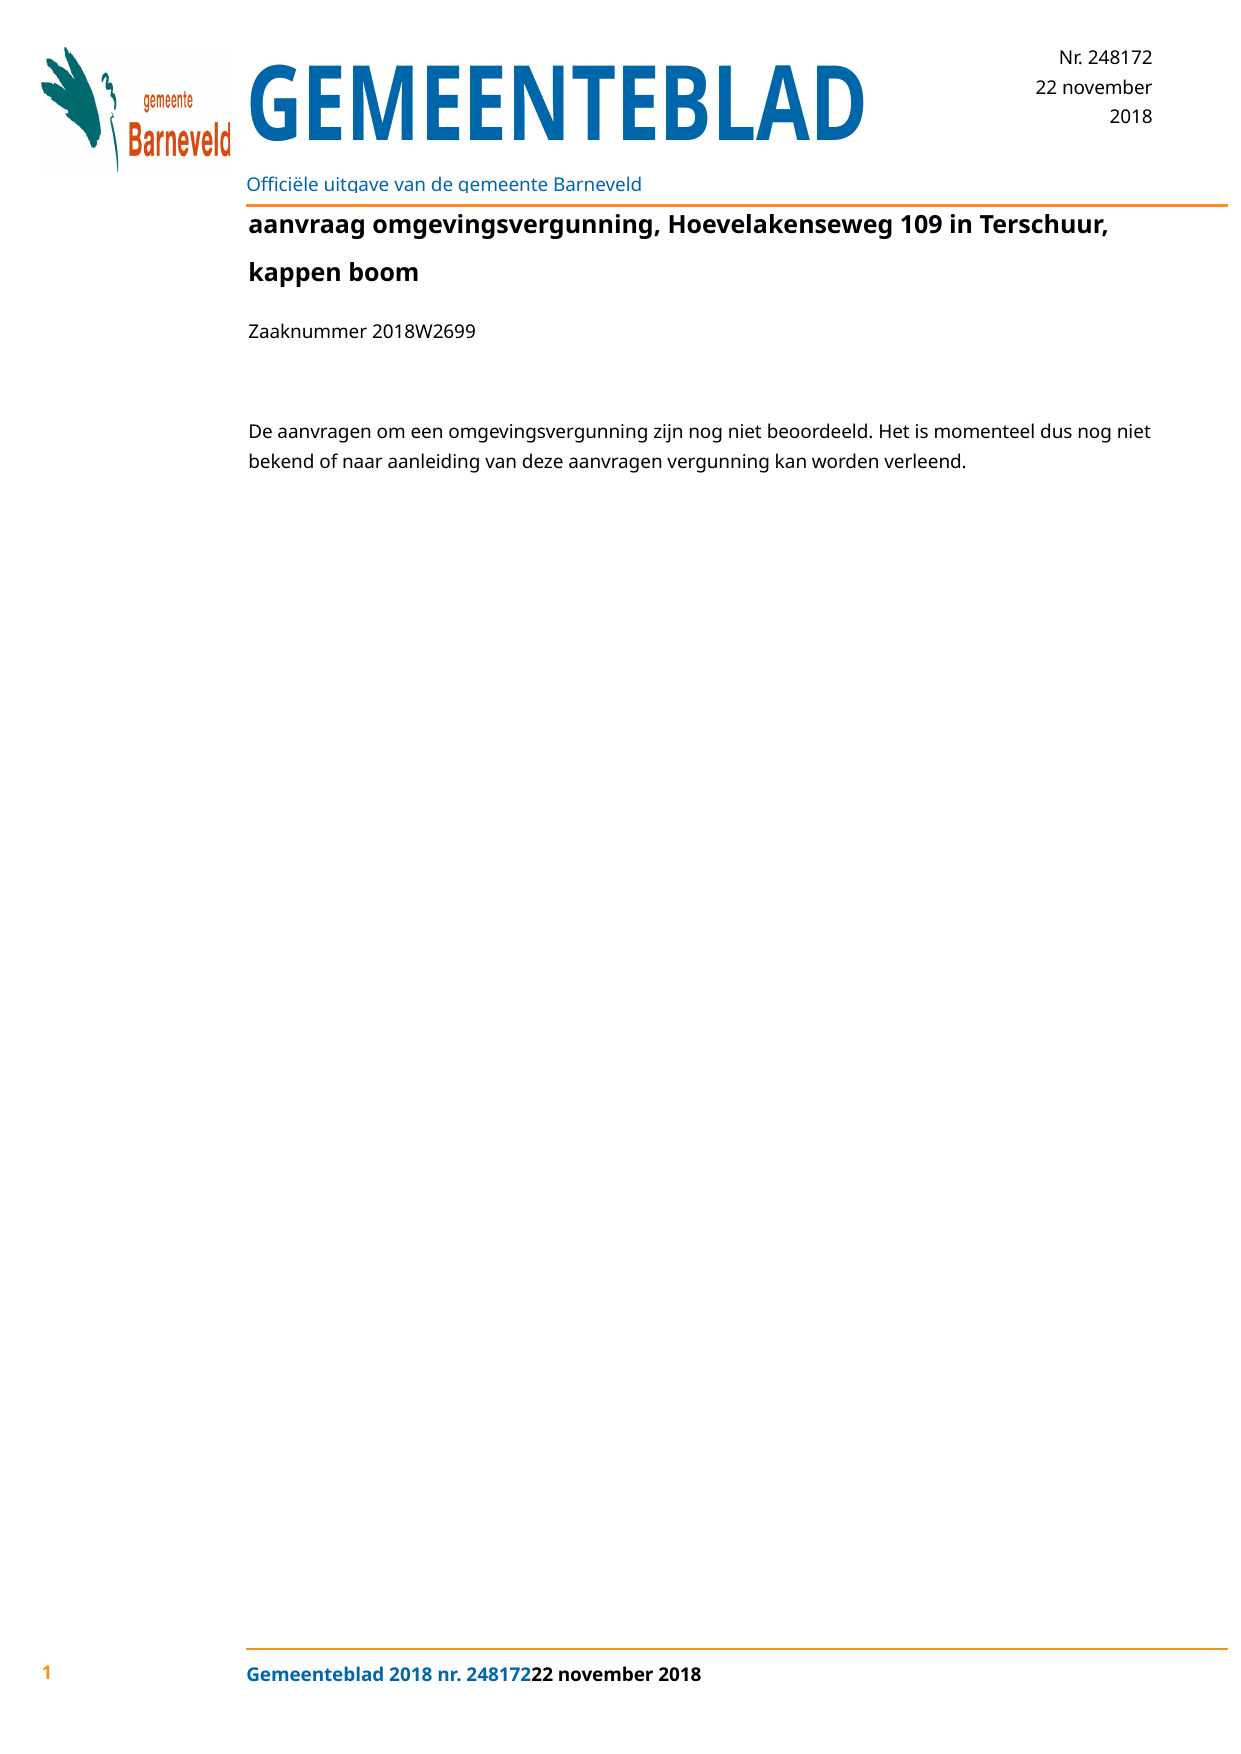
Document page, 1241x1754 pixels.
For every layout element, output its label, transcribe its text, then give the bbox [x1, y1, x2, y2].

picture [41, 47, 231, 172]
text aanvraag omgevingsvergunning, Hoevelakenseweg 109 in Terschuur, kappen boom [248, 207, 1152, 288]
text Zaaknummer 2018W2699 [248, 318, 1152, 344]
text De aanvragen om een omgevingsvergunning zijn nog niet beoordeeld. Het is momenteel dus nog niet bekend of naar aanleiding van deze aanvragen vergunning kan worden verleend. [248, 419, 1152, 474]
